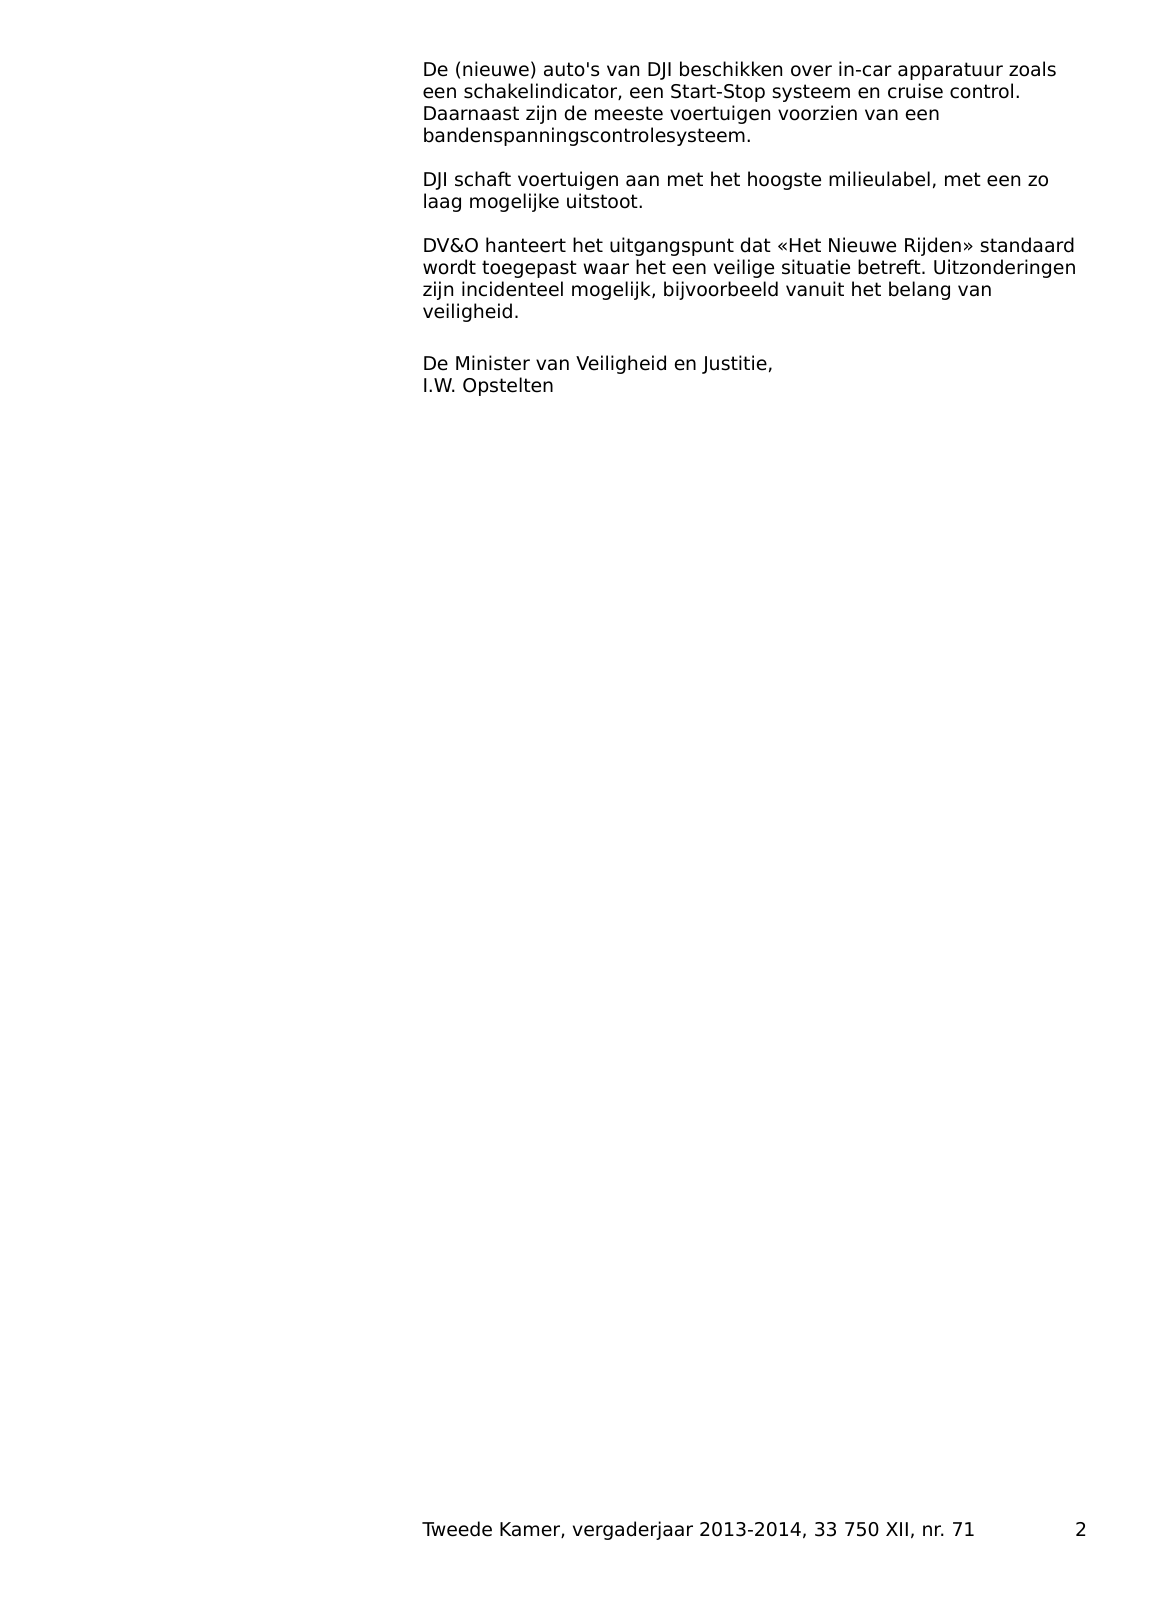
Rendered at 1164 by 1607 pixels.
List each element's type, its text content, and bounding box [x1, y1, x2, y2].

text DJI schaft voertuigen aan met het hoogste milieulabel, met een zo laag mogelijke uitstoot. [422, 169, 1087, 213]
text DV&O hanteert het uitgangspunt dat «Het Nieuwe Rijden» standaard wordt toegepast waar het een veilige situatie betreft. Uitzonderingen zijn incidenteel mogelijk, bijvoorbeeld vanuit het belang van veiligheid. [422, 235, 1087, 323]
text De (nieuwe) auto's van DJI beschikken over in-car apparatuur zoals een schakelindicator, een Start-Stop systeem en cruise control. Daarnaast zijn de meeste voertuigen voorzien van een bandenspanningscontrolesysteem. [422, 59, 1087, 147]
text De Minister van Veiligheid en Justitie, I.W. Opstelten [422, 353, 1087, 397]
